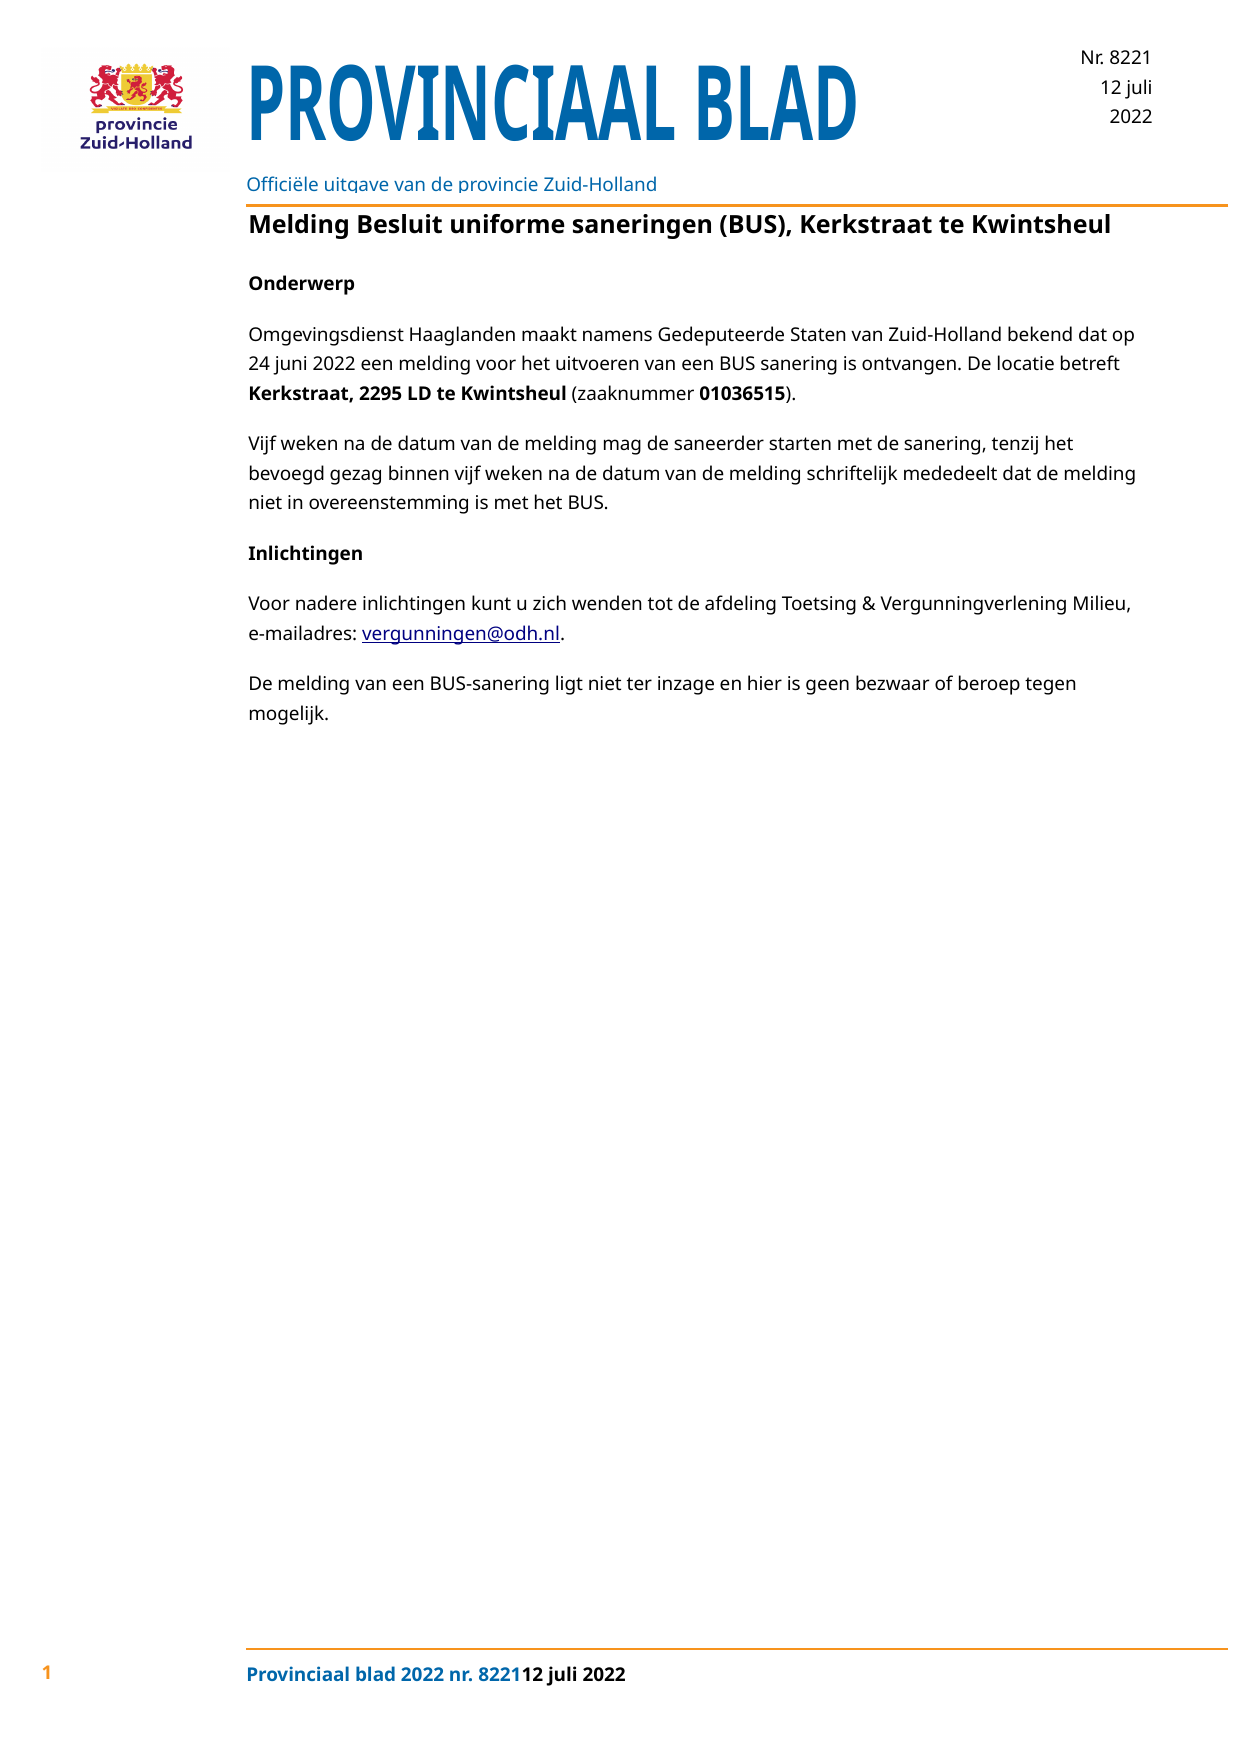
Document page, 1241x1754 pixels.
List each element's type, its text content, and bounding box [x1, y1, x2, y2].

text De melding van een BUS-sanering ligt niet ter inzage en hier is geen bezwaar of beroep tegen mogelijk. [248, 670, 1152, 726]
picture [41, 47, 231, 172]
text Inlichtingen [248, 540, 1152, 566]
text Voor nadere inlichtingen kunt u zich wenden tot de afdeling Toetsing & Vergunningverlening Milieu, e-mailadres: vergunningen@odh.nl. [248, 590, 1152, 646]
text Melding Besluit uniforme saneringen (BUS), Kerkstraat te Kwintsheul [248, 207, 1152, 241]
text Vijf weken na de datum van de melding mag de saneerder starten met de sanering, tenzij het bevoegd gezag binnen vijf weken na de datum van de melding schriftelijk mededeelt dat de melding niet in overeenstemming is met het BUS. [248, 430, 1152, 515]
text Omgevingsdienst Haaglanden maakt namens Gedeputeerde Staten van Zuid-Holland bekend dat op 24 juni 2022 een melding voor het uitvoeren van een BUS sanering is ontvangen. De locatie betreft Kerkstraat, 2295 LD te Kwintsheul (zaaknummer 01036515). [248, 321, 1152, 406]
text Onderwerp [248, 270, 1152, 296]
